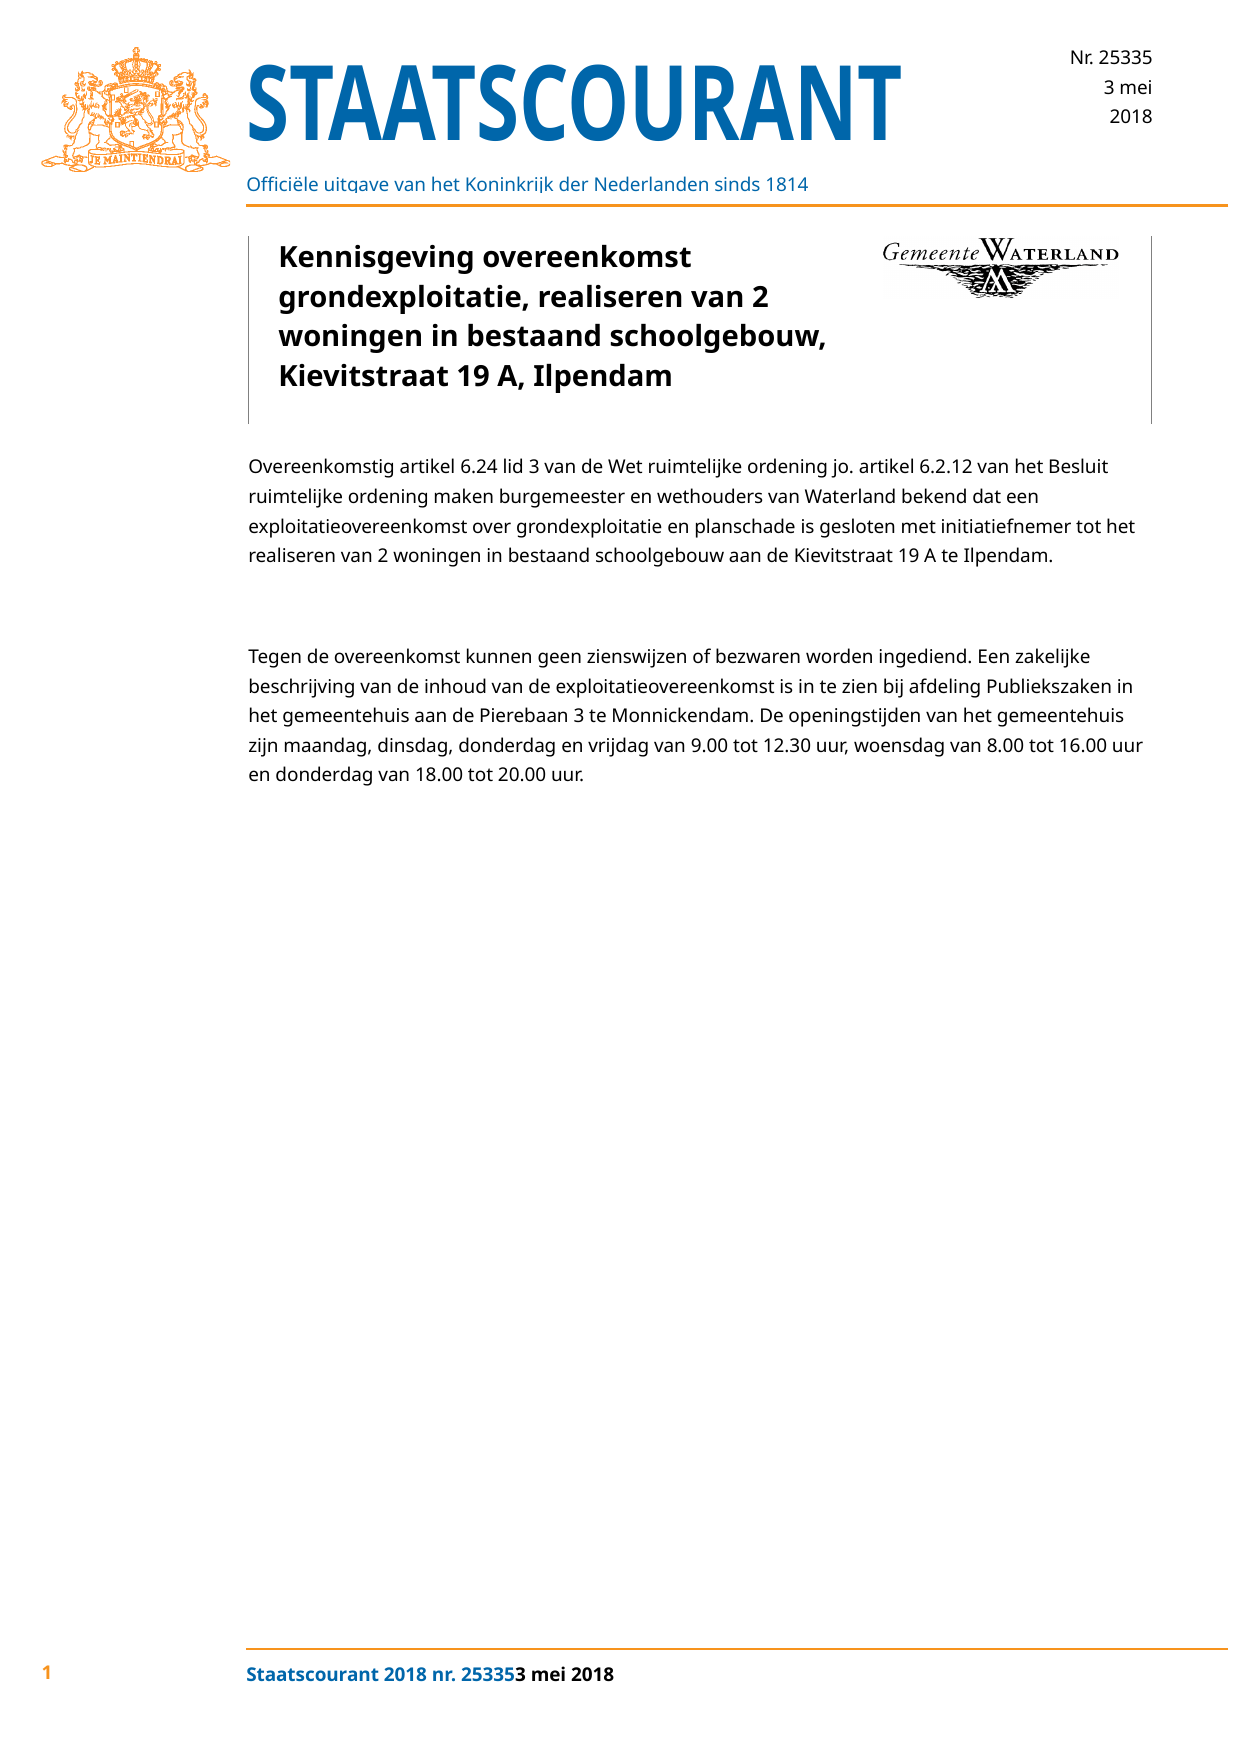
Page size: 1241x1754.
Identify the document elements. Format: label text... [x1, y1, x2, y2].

table_header [850, 236, 1151, 424]
text Overeenkomstig artikel 6.24 lid 3 van de Wet ruimtelijke ordening jo. artikel 6.2.12 van het Besluit ruimtelijke ordening maken burgemeester en wethouders van Waterland bekend dat een exploitatieovereenkomst over grondexploitatie en planschade is gesloten met initiatiefnemer tot het realiseren van 2 woningen in bestaand schoolgebouw aan de Kievitstraat 19 A te Ilpendam. [248, 454, 1152, 568]
picture [41, 47, 231, 172]
table_header Kennisgeving overeenkomst grondexploitatie, realiseren van 2 woningen in bestaand schoolgebouw, Kievitstraat 19 A, Ilpendam [249, 236, 850, 424]
picture [882, 236, 1119, 299]
text Tegen de overeenkomst kunnen geen zienswijzen of bezwaren worden ingediend. Een zakelijke beschrijving van de inhoud van de exploitatieovereenkomst is in te zien bij afdeling Publiekszaken in het gemeentehuis aan de Pierebaan 3 te Monnickendam. De openingstijden van het gemeentehuis zijn maandag, dinsdag, donderdag en vrijdag van 9.00 tot 12.30 uur, woensdag van 8.00 tot 16.00 uur en donderdag van 18.00 tot 20.00 uur. [248, 643, 1152, 787]
